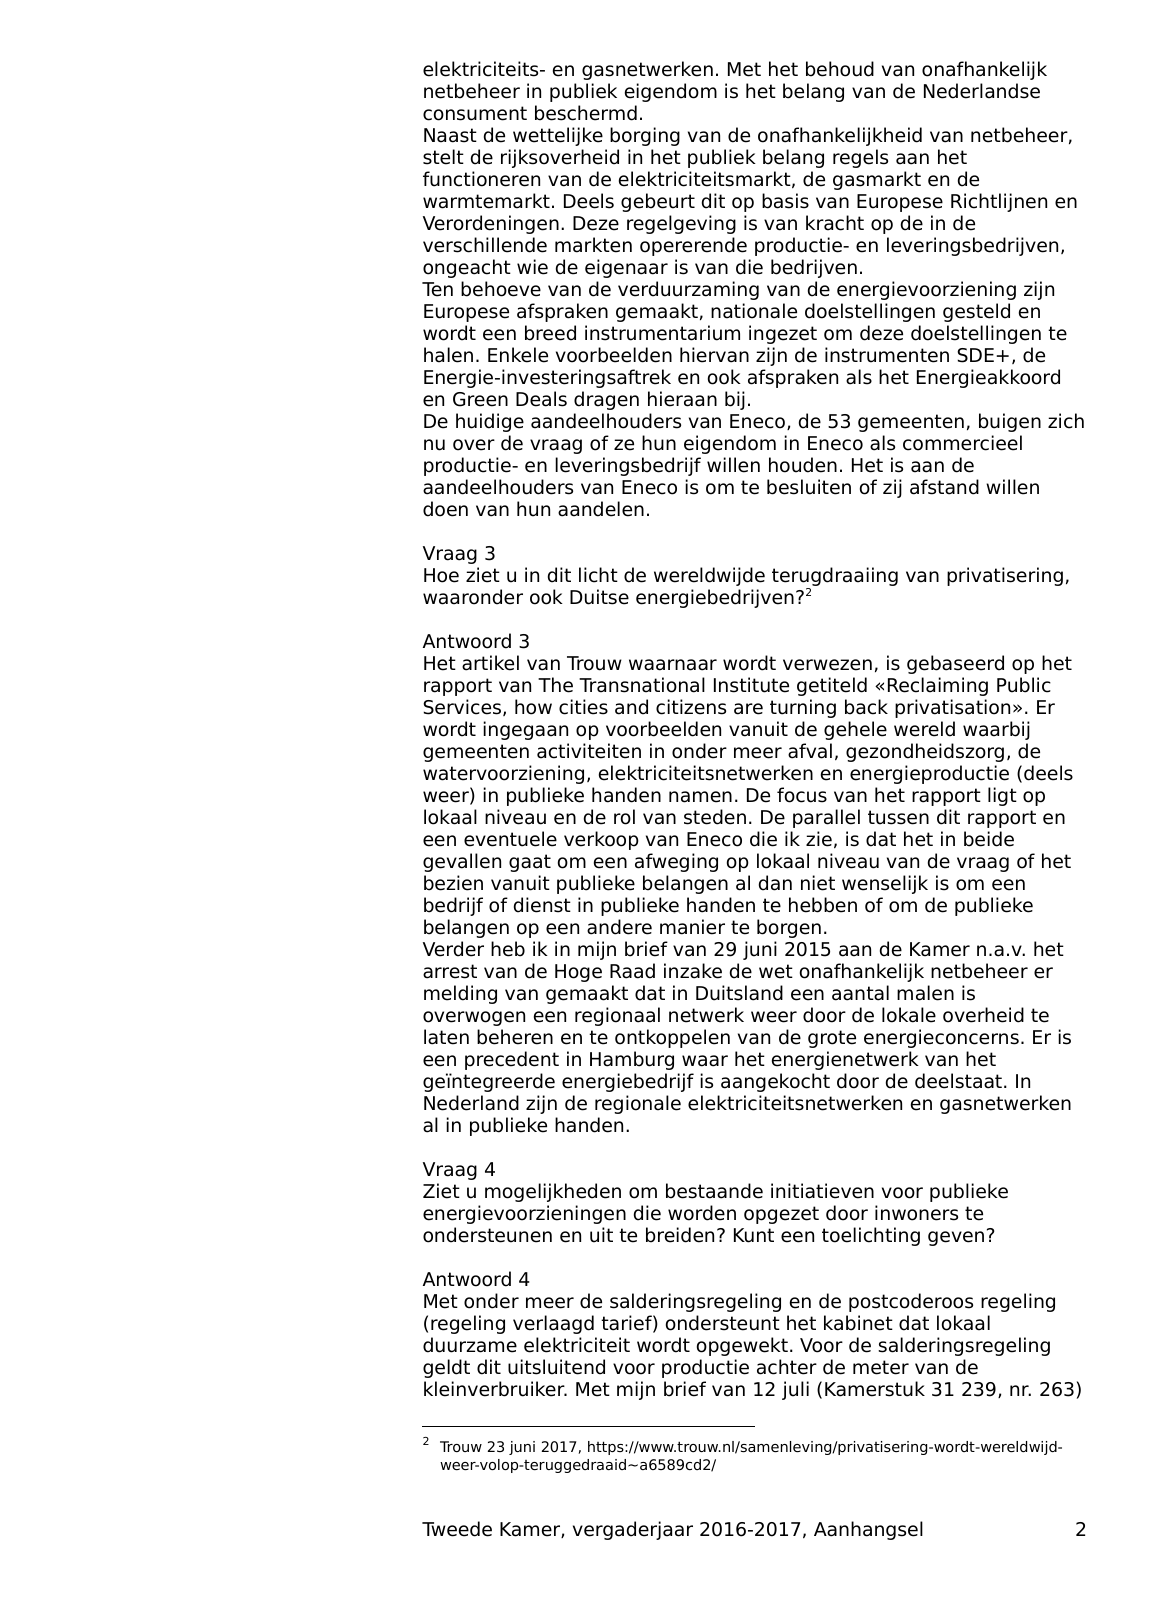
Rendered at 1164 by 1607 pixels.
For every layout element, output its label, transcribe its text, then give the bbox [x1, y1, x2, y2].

text Antwoord 3 [422, 631, 1087, 653]
text Ziet u mogelijkheden om bestaande initiatieven voor publieke energievoorzieningen die worden opgezet door inwoners te ondersteunen en uit te breiden? Kunt een toelichting geven? [422, 1181, 1087, 1247]
text Naast de wettelijke borging van de onafhankelijkheid van netbeheer, stelt de rijksoverheid in het publiek belang regels aan het functioneren van de elektriciteitsmarkt, de gasmarkt en de warmtemarkt. Deels gebeurt dit op basis van Europese Richtlijnen en Verordeningen. Deze regelgeving is van kracht op de in de verschillende markten opererende productie- en leveringsbedrijven, ongeacht wie de eigenaar is van die bedrijven. [422, 125, 1087, 279]
text Met onder meer de salderingsregeling en de postcoderoos regeling (regeling verlaagd tarief) ondersteunt het kabinet dat lokaal duurzame elektriciteit wordt opgewekt. Voor de salderingsregeling geldt dit uitsluitend voor productie achter de meter van de kleinverbruiker. Met mijn brief van 12 juli (Kamerstuk 31 239, nr. 263) [422, 1291, 1087, 1401]
text Het artikel van Trouw waarnaar wordt verwezen, is gebaseerd op het rapport van The Transnational Institute getiteld «Reclaiming Public Services, how cities and citizens are turning back privatisation». Er wordt ingegaan op voorbeelden vanuit de gehele wereld waarbij gemeenten activiteiten in onder meer afval, gezondheidszorg, de watervoorziening, elektriciteitsnetwerken en energieproductie (deels weer) in publieke handen namen. De focus van het rapport ligt op lokaal niveau en de rol van steden. De parallel tussen dit rapport en een eventuele verkoop van Eneco die ik zie, is dat het in beide gevallen gaat om een afweging op lokaal niveau van de vraag of het bezien vanuit publieke belangen al dan niet wenselijk is om een bedrijf of dienst in publieke handen te hebben of om de publieke belangen op een andere manier te borgen. [422, 653, 1087, 939]
text De huidige aandeelhouders van Eneco, de 53 gemeenten, buigen zich nu over de vraag of ze hun eigendom in Eneco als commercieel productie- en leveringsbedrijf willen houden. Het is aan de aandeelhouders van Eneco is om te besluiten of zij afstand willen doen van hun aandelen. [422, 411, 1087, 521]
text Antwoord 4 [422, 1269, 1087, 1291]
text Trouw 23 juni 2017, https://www.trouw.nl/samenleving/privatisering-wordt-wereldwijd-weer-volop-teruggedraaid~a6589cd2/ [422, 1435, 1087, 1474]
text Hoe ziet u in dit licht de wereldwijde terugdraaiing van privatisering, waaronder ook Duitse energiebedrijven? [422, 565, 1087, 609]
text Ten behoeve van de verduurzaming van de energievoorziening zijn Europese afspraken gemaakt, nationale doelstellingen gesteld en wordt een breed instrumentarium ingezet om deze doelstellingen te halen. Enkele voorbeelden hiervan zijn de instrumenten SDE+, de Energie-investeringsaftrek en ook afspraken als het Energieakkoord en Green Deals dragen hieraan bij. [422, 279, 1087, 411]
text Vraag 3 [422, 543, 1087, 565]
text elektriciteits- en gasnetwerken. Met het behoud van onafhankelijk netbeheer in publiek eigendom is het belang van de Nederlandse consument beschermd. [422, 59, 1087, 125]
text Verder heb ik in mijn brief van 29 juni 2015 aan de Kamer n.a.v. het arrest van de Hoge Raad inzake de wet onafhankelijk netbeheer er melding van gemaakt dat in Duitsland een aantal malen is overwogen een regionaal netwerk weer door de lokale overheid te laten beheren en te ontkoppelen van de grote energieconcerns. Er is een precedent in Hamburg waar het energienetwerk van het geïntegreerde energiebedrijf is aangekocht door de deelstaat. In Nederland zijn de regionale elektriciteitsnetwerken en gasnetwerken al in publieke handen. [422, 939, 1087, 1136]
text Vraag 4 [422, 1159, 1087, 1181]
